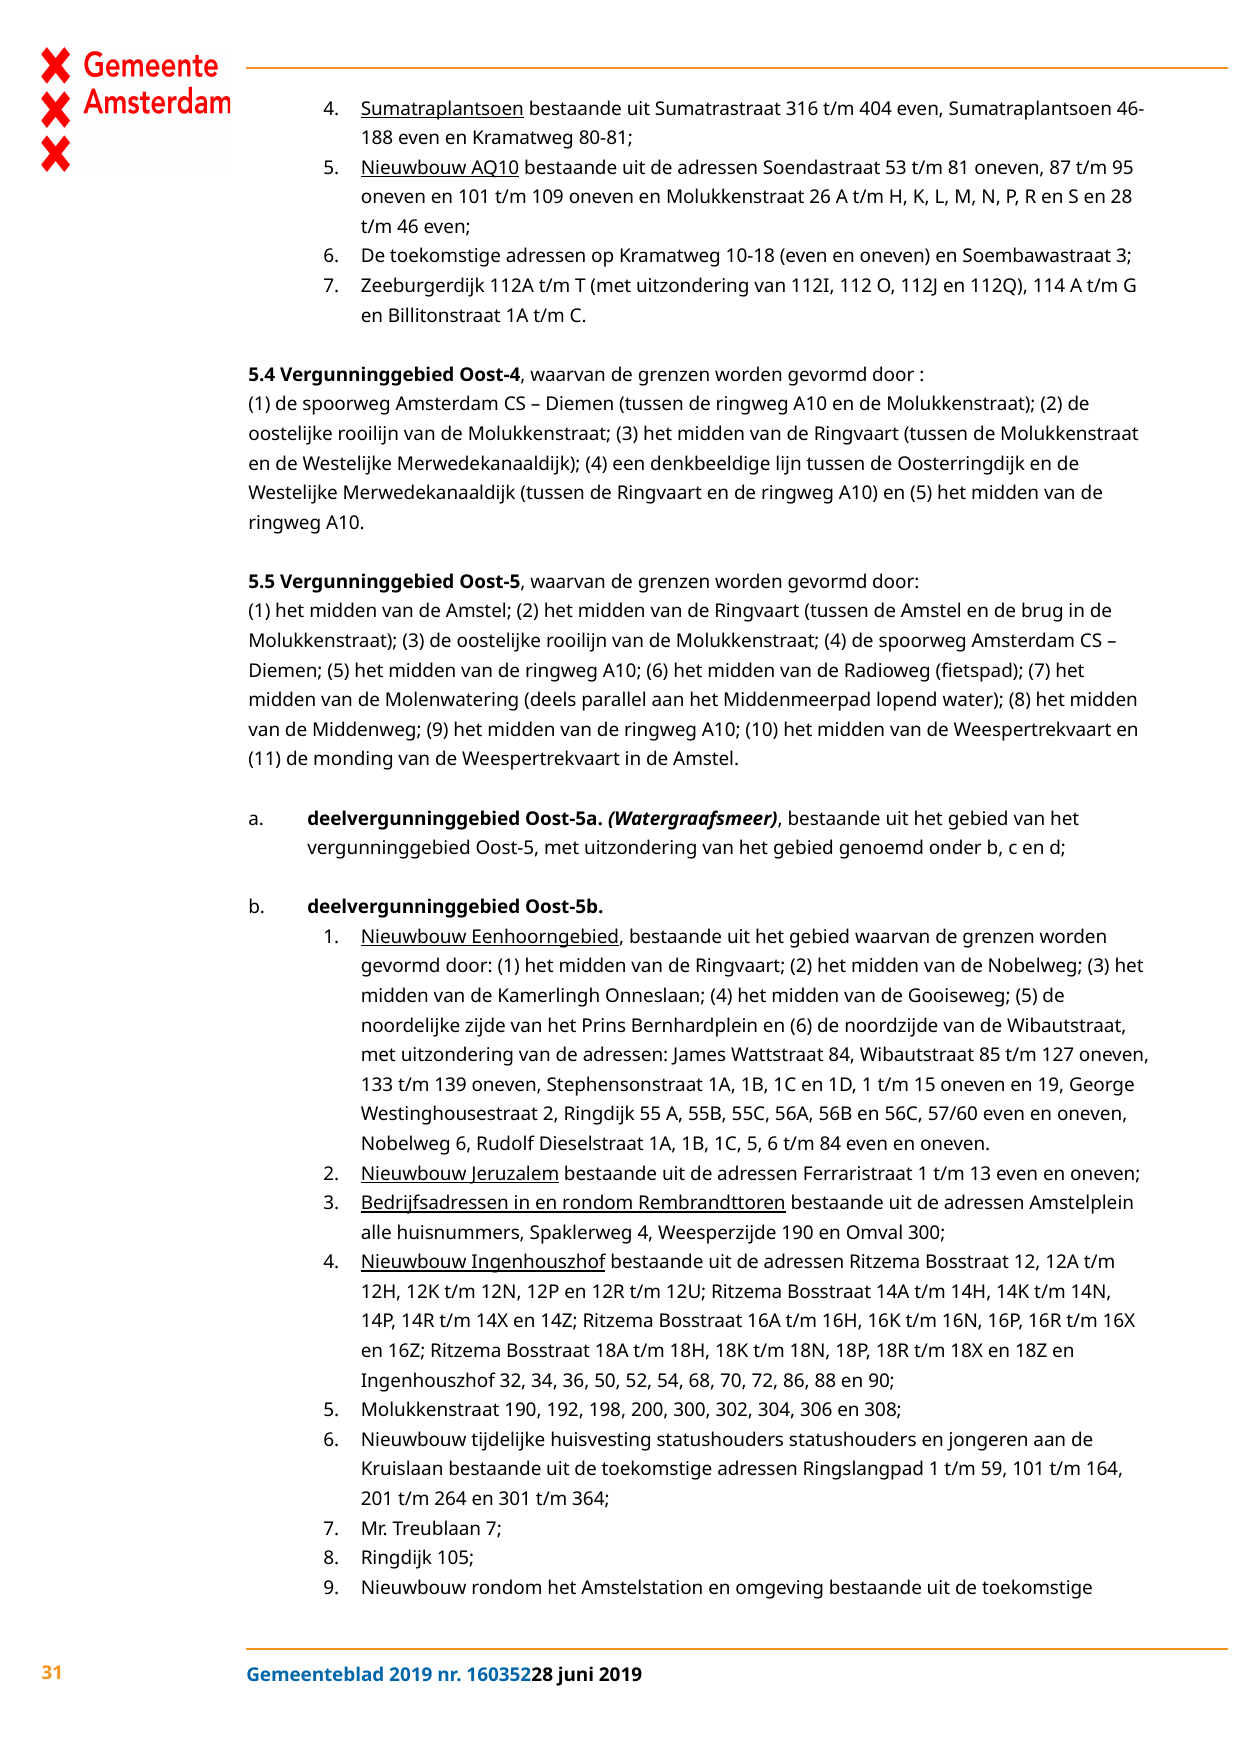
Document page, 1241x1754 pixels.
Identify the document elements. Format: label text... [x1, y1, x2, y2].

list Ringdijk 105; [323, 1544, 1152, 1570]
list Nieuwbouw Ingenhouszhof bestaande uit de adressen Ritzema Bosstraat 12, 12A t/m 12H, 12K t/m 12N, 12P en 12R t/m 12U; Ritzema Bosstraat 14A t/m 14H, 14K t/m 14N, 14P, 14R t/m 14X en 14Z; Ritzema Bosstraat 16A t/m 16H, 16K t/m 16N, 16P, 16R t/m 16X en 16Z; Ritzema Bosstraat 18A t/m 18H, 18K t/m 18N, 18P, 18R t/m 18X en 18Z en Ingenhouszhof 32, 34, 36, 50, 52, 54, 68, 70, 72, 86, 88 en 90; [323, 1248, 1152, 1393]
list Nieuwbouw Jeruzalem bestaande uit de adressen Ferraristraat 1 t/m 13 even en oneven; [323, 1160, 1152, 1186]
list Zeeburgerdijk 112A t/m T (met uitzondering van 112I, 112 O, 112J en 112Q), 114 A t/m G en Billitonstraat 1A t/m C. [323, 272, 1152, 328]
list Nieuwbouw AQ10 bestaande uit de adressen Soendastraat 53 t/m 81 oneven, 87 t/m 95 oneven en 101 t/m 109 oneven en Molukkenstraat 26 A t/m H, K, L, M, N, P, R en S en 28 t/m 46 even; [323, 154, 1152, 239]
list Sumatraplantsoen bestaande uit Sumatrastraat 316 t/m 404 even, Sumatraplantsoen 46-188 even en Kramatweg 80-81; [323, 95, 1152, 150]
list Nieuwbouw Eenhoorngebied, bestaande uit het gebied waarvan de grenzen worden gevormd door: (1) het midden van de Ringvaart; (2) het midden van de Nobelweg; (3) het midden van de Kamerlingh Onneslaan; (4) het midden van de Gooiseweg; (5) de noordelijke zijde van het Prins Bernhardplein en (6) de noordzijde van de Wibautstraat, met uitzondering van de adressen: James Wattstraat 84, Wibautstraat 85 t/m 127 oneven, 133 t/m 139 oneven, Stephensonstraat 1A, 1B, 1C en 1D, 1 t/m 15 oneven en 19, George Westinghousestraat 2, Ringdijk 55 A, 55B, 55C, 56A, 56B en 56C, 57/60 even en oneven, Nobelweg 6, Rudolf Dieselstraat 1A, 1B, 1C, 5, 6 t/m 84 even en oneven. [323, 923, 1152, 1156]
list Molukkenstraat 190, 192, 198, 200, 300, 302, 304, 306 en 308; [323, 1396, 1152, 1422]
list De toekomstige adressen op Kramatweg 10-18 (even en oneven) en Soembawastraat 3; [323, 243, 1152, 268]
list Nieuwbouw rondom het Amstelstation en omgeving bestaande uit de toekomstige [323, 1574, 1152, 1600]
list Mr. Treublaan 7; [323, 1515, 1152, 1541]
text 5.5 Vergunninggebied Oost-5, waarvan de grenzen worden gevormd door: [248, 568, 1152, 594]
list deelvergunninggebied Oost-5a. (Watergraafsmeer), bestaande uit het gebied van het vergunninggebied Oost-5, met uitzondering van het gebied genoemd onder b, c en d; [248, 805, 1152, 860]
picture [41, 47, 231, 172]
list deelvergunninggebied Oost-5b. [248, 893, 1152, 919]
text (1) het midden van de Amstel; (2) het midden van de Ringvaart (tussen de Amstel en de brug in de Molukkenstraat); (3) de oostelijke rooilijn van de Molukkenstraat; (4) de spoorweg Amsterdam CS – Diemen; (5) het midden van de ringweg A10; (6) het midden van de Radioweg (fietspad); (7) het midden van de Molenwatering (deels parallel aan het Middenmeerpad lopend water); (8) het midden van de Middenweg; (9) het midden van de ringweg A10; (10) het midden van de Weespertrekvaart en (11) de monding van de Weespertrekvaart in de Amstel. [248, 598, 1152, 771]
text (1) de spoorweg Amsterdam CS – Diemen (tussen de ringweg A10 en de Molukkenstraat); (2) de oostelijke rooilijn van de Molukkenstraat; (3) het midden van de Ringvaart (tussen de Molukkenstraat en de Westelijke Merwedekanaaldijk); (4) een denkbeeldige lijn tussen de Oosterringdijk en de Westelijke Merwedekanaaldijk (tussen de Ringvaart en de ringweg A10) en (5) het midden van de ringweg A10. [248, 391, 1152, 535]
list Bedrijfsadressen in en rondom Rembrandttoren bestaande uit de adressen Amstelplein alle huisnummers, Spaklerweg 4, Weesperzijde 190 en Omval 300; [323, 1189, 1152, 1245]
list Nieuwbouw tijdelijke huisvesting statushouders statushouders en jongeren aan de Kruislaan bestaande uit de toekomstige adressen Ringslangpad 1 t/m 59, 101 t/m 164, 201 t/m 264 en 301 t/m 364; [323, 1426, 1152, 1511]
text 5.4 Vergunninggebied Oost-4, waarvan de grenzen worden gevormd door : [248, 361, 1152, 387]
